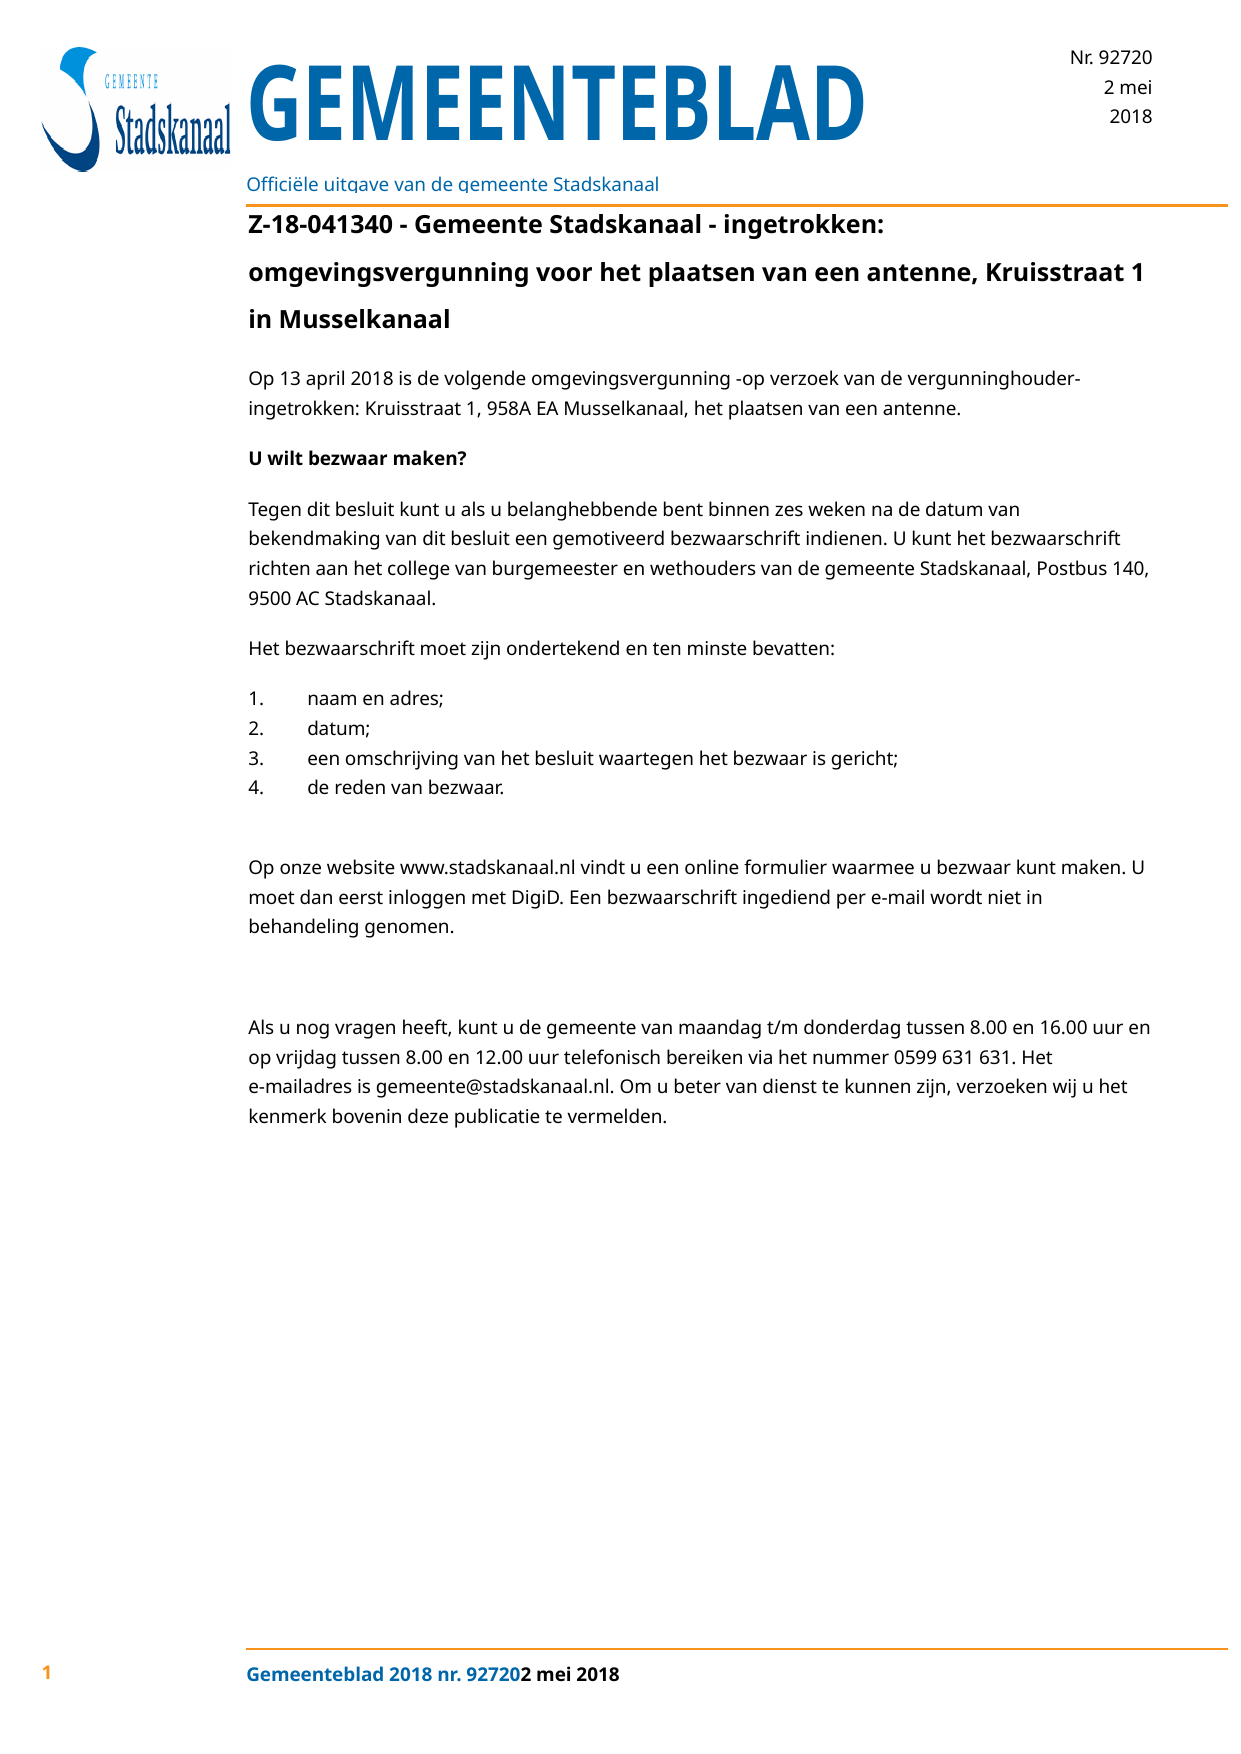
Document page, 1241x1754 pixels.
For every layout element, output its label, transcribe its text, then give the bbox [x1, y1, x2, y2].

text Het bezwaarschrift moet zijn ondertekend en ten minste bevatten: [248, 635, 1152, 661]
list de reden van bezwaar. [248, 774, 1152, 800]
text Z-18-041340 - Gemeente Stadskanaal - ingetrokken: omgevingsvergunning voor het plaatsen van een antenne, Kruisstraat 1 in Musselkanaal [248, 207, 1152, 336]
list een omschrijving van het besluit waartegen het bezwaar is gericht; [248, 745, 1152, 770]
text U wilt bezwaar maken? [248, 446, 1152, 471]
text Op onze website www.stadskanaal.nl vindt u een online formulier waarmee u bezwaar kunt maken. U moet dan eerst inloggen met DigiD. Een bezwaarschrift ingediend per e-mail wordt niet in behandeling genomen. [248, 854, 1152, 939]
text Op 13 april 2018 is de volgende omgevingsvergunning -op verzoek van de vergunninghouder- ingetrokken: Kruisstraat 1, 958A EA Musselkanaal, het plaatsen van een antenne. [248, 366, 1152, 421]
text Tegen dit besluit kunt u als u belanghebbende bent binnen zes weken na de datum van bekendmaking van dit besluit een gemotiveerd bezwaarschrift indienen. U kunt het bezwaarschrift richten aan het college van burgemeester en wethouders van de gemeente Stadskanaal, Postbus 140, 9500 AC Stadskanaal. [248, 496, 1152, 610]
picture [41, 47, 231, 172]
text Als u nog vragen heeft, kunt u de gemeente van maandag t/m donderdag tussen 8.00 en 16.00 uur en op vrijdag tussen 8.00 en 12.00 uur telefonisch bereiken via het nummer 0599 631 631. Het e‑mailadres is gemeente@stadskanaal.nl. Om u beter van dienst te kunnen zijn, verzoeken wij u het kenmerk bovenin deze publicatie te vermelden. [248, 1014, 1152, 1129]
list datum; [248, 715, 1152, 741]
list naam en adres; [248, 686, 1152, 711]
